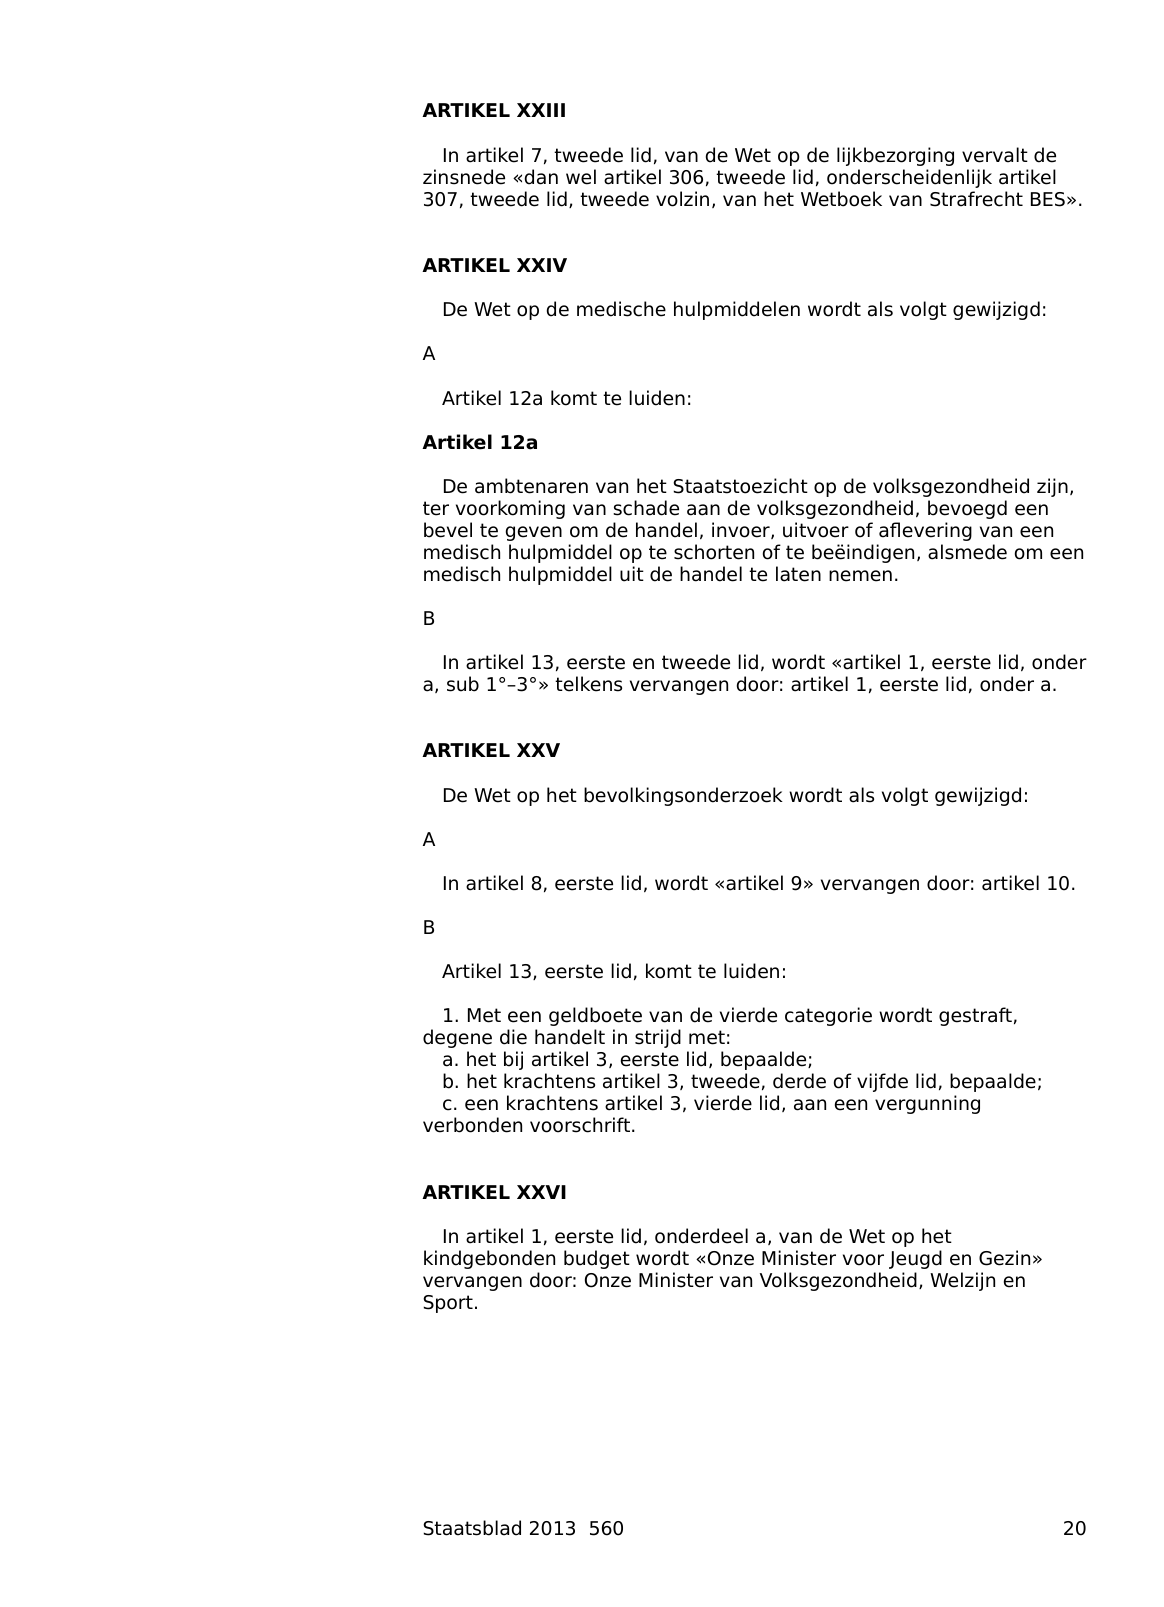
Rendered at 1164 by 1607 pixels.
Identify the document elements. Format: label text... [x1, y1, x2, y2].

text In artikel 8, eerste lid, wordt «artikel 9» vervangen door: artikel 10. [422, 873, 1087, 895]
text In artikel 13, eerste en tweede lid, wordt «artikel 1, eerste lid, onder a, sub 1°–3°» telkens vervangen door: artikel 1, eerste lid, onder a. [422, 652, 1087, 696]
text De ambtenaren van het Staatstoezicht op de volksgezondheid zijn, ter voorkoming van schade aan de volksgezondheid, bevoegd een bevel te geven om de handel, invoer, uitvoer of aflevering van een medisch hulpmiddel op te schorten of te beëindigen, alsmede om een medisch hulpmiddel uit de handel te laten nemen. [422, 476, 1087, 586]
text A [422, 829, 1087, 851]
subtitle ARTIKEL XXIII [422, 100, 1087, 122]
text De Wet op de medische hulpmiddelen wordt als volgt gewijzigd: [422, 299, 1087, 321]
text De Wet op het bevolkingsonderzoek wordt als volgt gewijzigd: [422, 784, 1087, 806]
subtitle ARTIKEL XXVI [422, 1182, 1087, 1203]
subtitle ARTIKEL XXIV [422, 255, 1087, 277]
text B [422, 917, 1087, 939]
text A [422, 343, 1087, 365]
text b. het krachtens artikel 3, tweede, derde of vijfde lid, bepaalde; [422, 1071, 1087, 1093]
text Artikel 12a komt te luiden: [422, 387, 1087, 409]
text B [422, 608, 1087, 630]
text 1. Met een geldboete van de vierde categorie wordt gestraft, degene die handelt in strijd met: [422, 1005, 1087, 1049]
text In artikel 1, eerste lid, onderdeel a, van de Wet op het kindgebonden budget wordt «Onze Minister voor Jeugd en Gezin» vervangen door: Onze Minister van Volksgezondheid, Welzijn en Sport. [422, 1226, 1087, 1314]
text c. een krachtens artikel 3, vierde lid, aan een vergunning verbonden voorschrift. [422, 1093, 1087, 1137]
text Artikel 13, eerste lid, komt te luiden: [422, 961, 1087, 983]
subtitle ARTIKEL XXV [422, 740, 1087, 762]
subtitle Artikel 12a [422, 432, 1087, 453]
text a. het bij artikel 3, eerste lid, bepaalde; [422, 1049, 1087, 1071]
text In artikel 7, tweede lid, van de Wet op de lijkbezorging vervalt de zinsnede «dan wel artikel 306, tweede lid, onderscheidenlijk artikel 307, tweede lid, tweede volzin, van het Wetboek van Strafrecht BES». [422, 144, 1087, 211]
